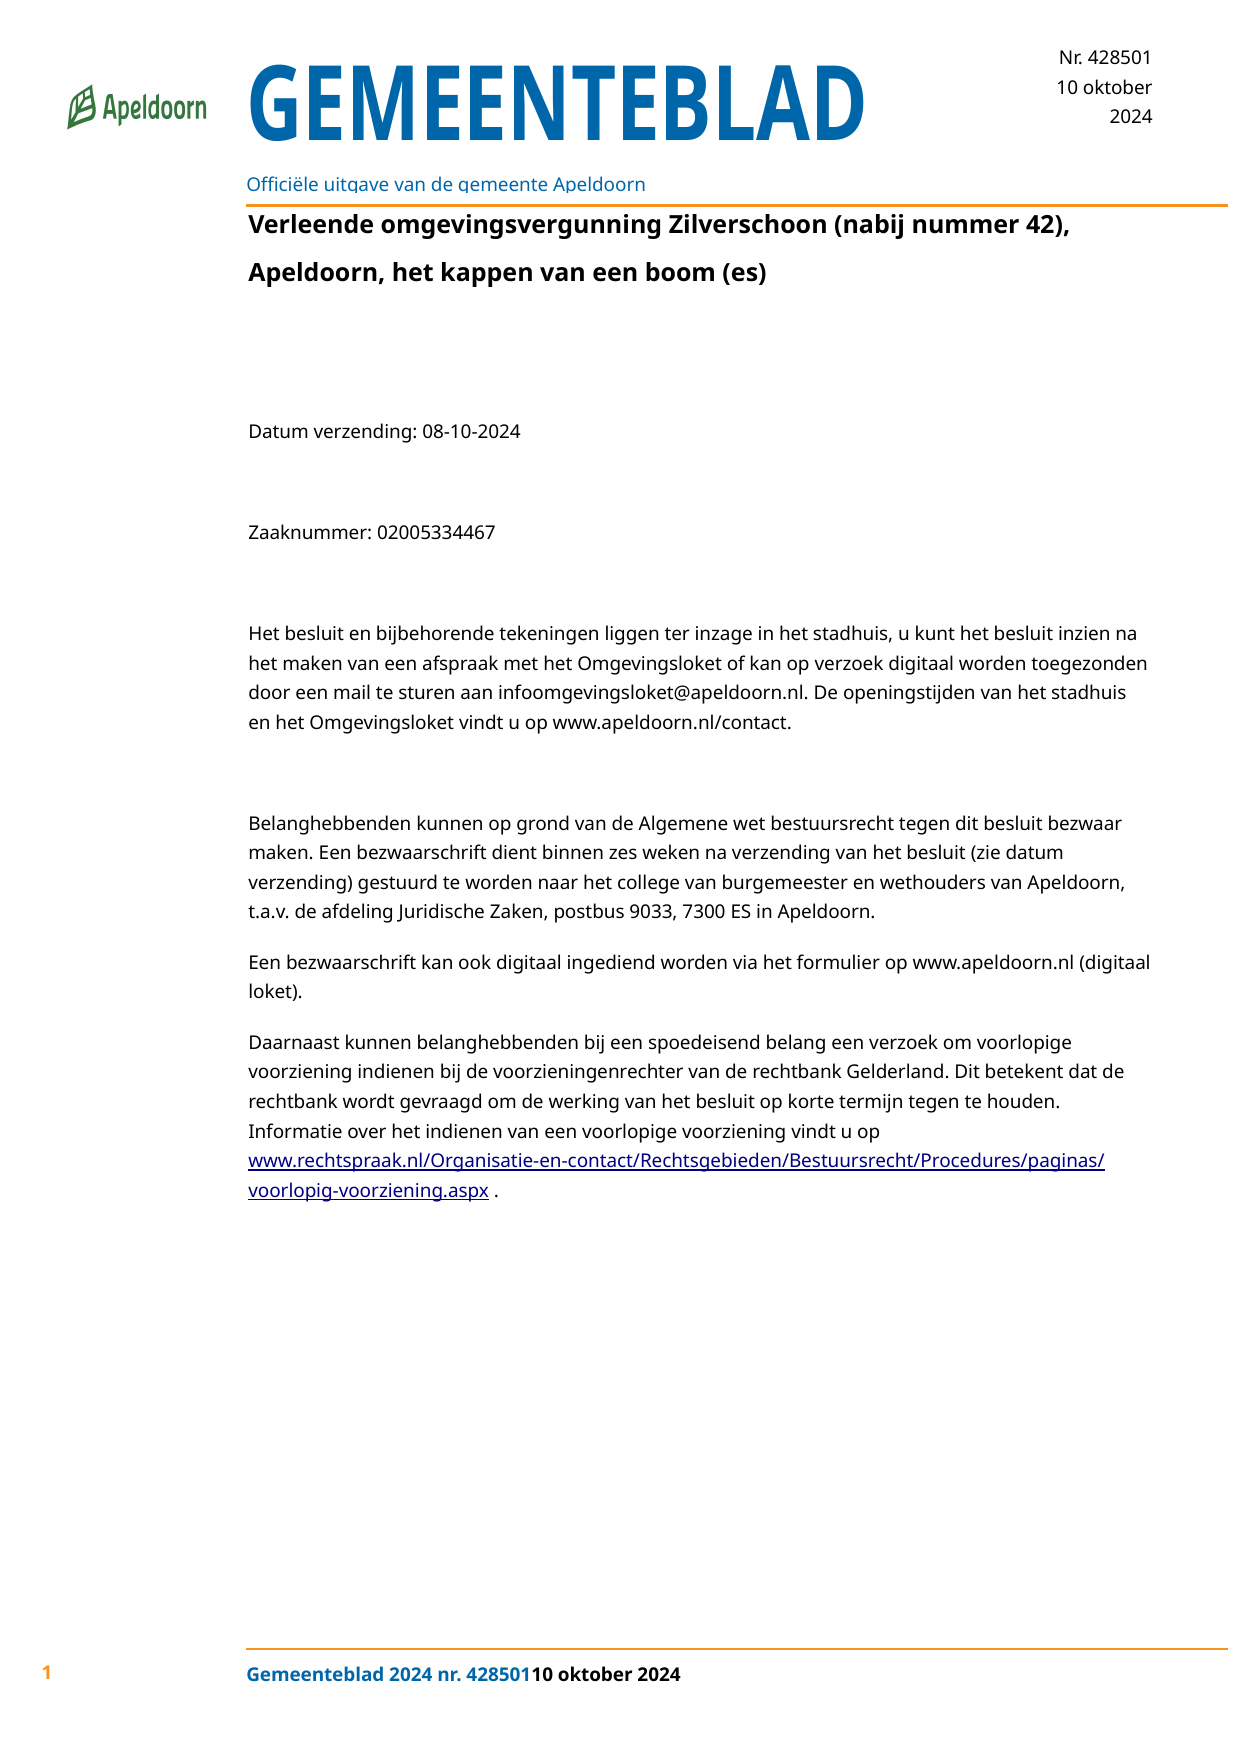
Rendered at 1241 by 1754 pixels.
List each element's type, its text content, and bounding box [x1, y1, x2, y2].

text Zaaknummer: 02005334467 [248, 519, 1152, 545]
text Een bezwaarschrift kan ook digitaal ingediend worden via het formulier op www.apeldoorn.nl (digitaal loket). [248, 949, 1152, 1004]
picture [41, 47, 231, 172]
text Belanghebbenden kunnen op grond van de Algemene wet bestuursrecht tegen dit besluit bezwaar maken. Een bezwaarschrift dient binnen zes weken na verzending van het besluit (zie datum verzending) gestuurd te worden naar het college van burgemeester en wethouders van Apeldoorn, t.a.v. de afdeling Juridische Zaken, postbus 9033, 7300 ES in Apeldoorn. [248, 810, 1152, 924]
text Verleende omgevingsvergunning Zilverschoon (nabij nummer 42), Apeldoorn, het kappen van een boom (es) [248, 207, 1152, 288]
text Het besluit en bijbehorende tekeningen liggen ter inzage in het stadhuis, u kunt het besluit inzien na het maken van een afspraak met het Omgevingsloket of kan op verzoek digitaal worden toegezonden door een mail te sturen aan infoomgevingsloket@apeldoorn.nl. De openingstijden van het stadhuis en het Omgevingsloket vindt u op www.apeldoorn.nl/contact. [248, 620, 1152, 735]
text Datum verzending: 08-10-2024 [248, 419, 1152, 444]
text Daarnaast kunnen belanghebbenden bij een spoedeisend belang een verzoek om voorlopige voorziening indienen bij de voorzieningenrechter van de rechtbank Gelderland. Dit betekent dat de rechtbank wordt gevraagd om de werking van het besluit op korte termijn tegen te houden. Informatie over het indienen van een voorlopige voorziening vindt u op www.rechtspraak.nl/Organisatie-en-contact/Rechtsgebieden/Bestuursrecht/Procedures/paginas/voorlopig-voorziening.aspx . [248, 1029, 1152, 1203]
